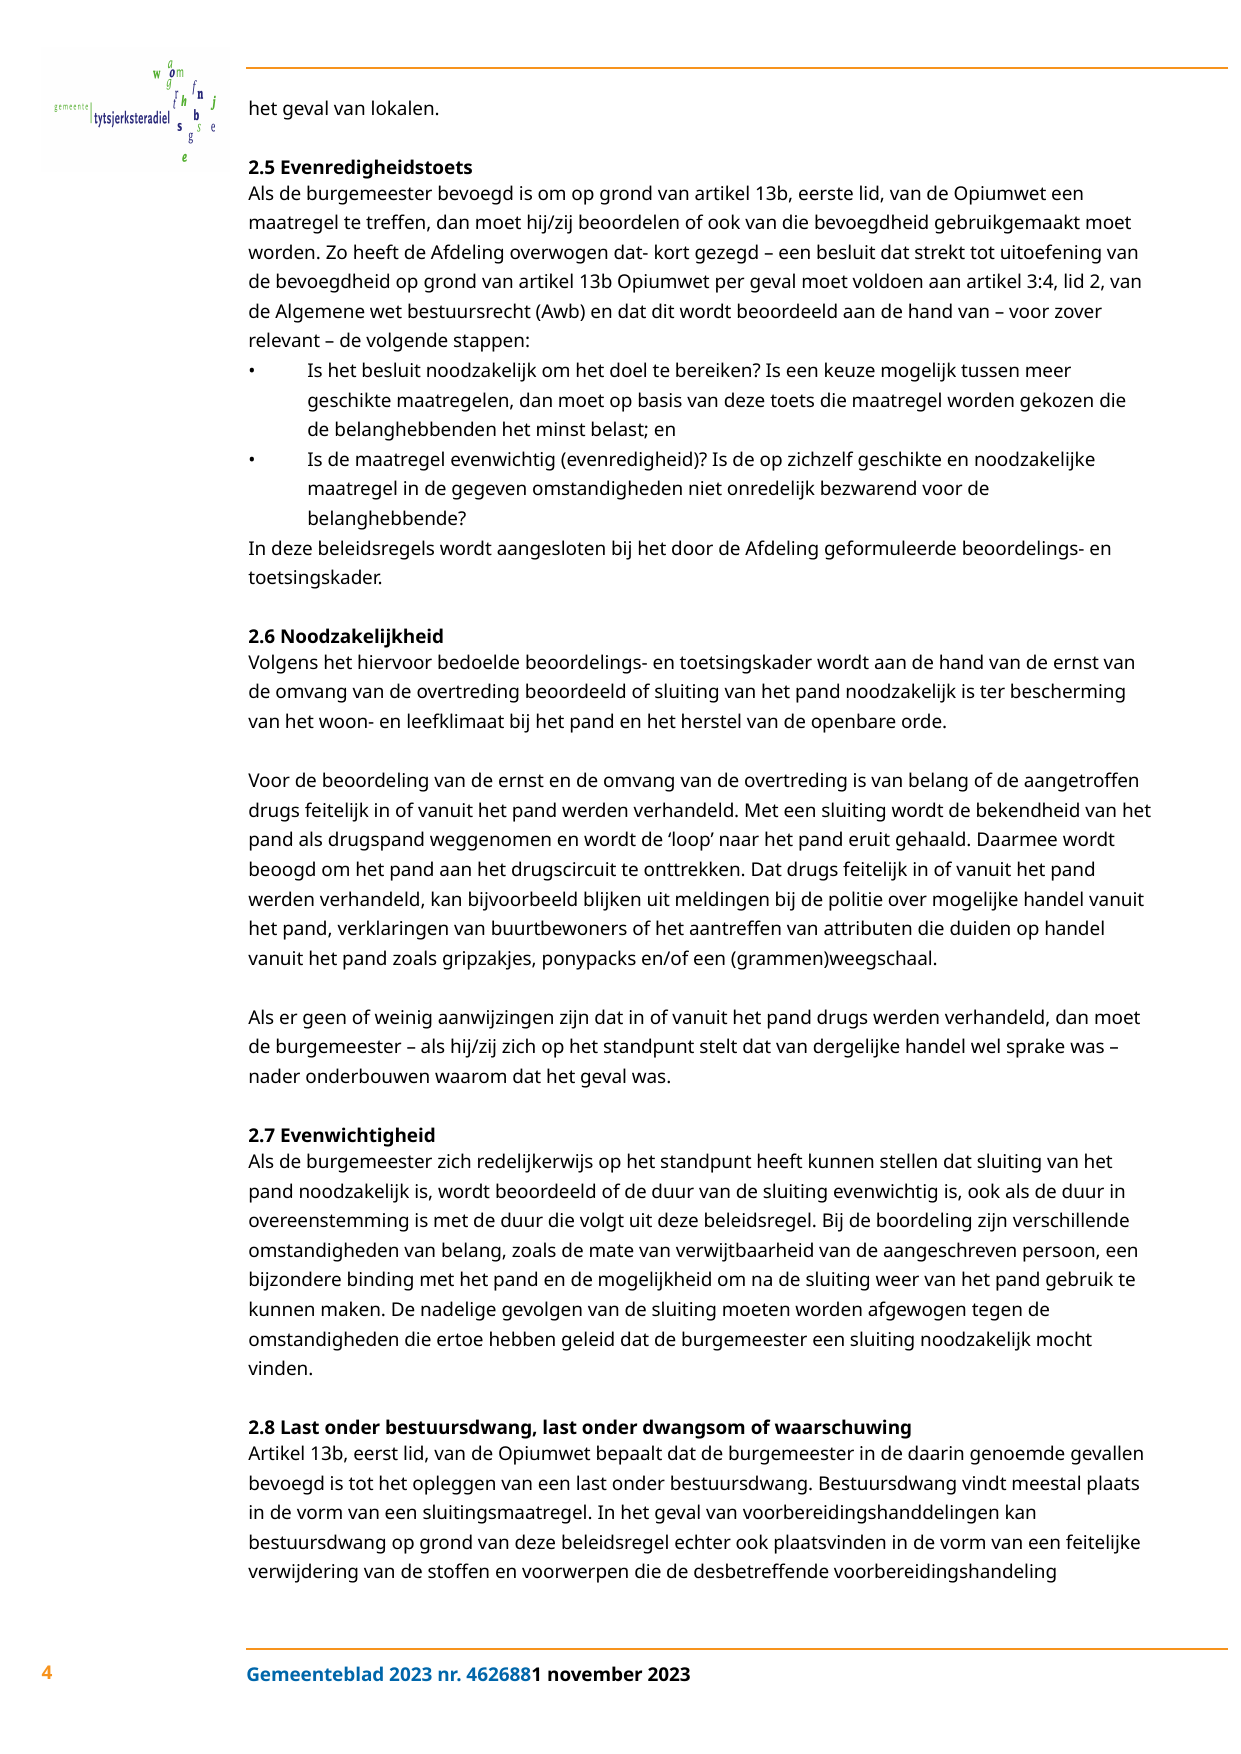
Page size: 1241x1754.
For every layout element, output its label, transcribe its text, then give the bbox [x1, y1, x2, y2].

list Is het besluit noodzakelijk om het doel te bereiken? Is een keuze mogelijk tussen meer geschikte maatregelen, dan moet op basis van deze toets die maatregel worden gekozen die de belanghebbenden het minst belast; en [248, 357, 1152, 442]
text Artikel 13b, eerst lid, van de Opiumwet bepaalt dat de burgemeester in de daarin genoemde gevallen bevoegd is tot het opleggen van een last onder bestuursdwang. Bestuursdwang vindt meestal plaats in de vorm van een sluitingsmaatregel. In het geval van voorbereidingshanddelingen kan bestuursdwang op grond van deze beleidsregel echter ook plaatsvinden in de vorm van een feitelijke verwijdering van de stoffen en voorwerpen die de desbetreffende voorbereidingshandeling [248, 1440, 1152, 1584]
text Als de burgemeester bevoegd is om op grond van artikel 13b, eerste lid, van de Opiumwet een maatregel te treffen, dan moet hij/zij beoordelen of ook van die bevoegdheid gebruikgemaakt moet worden. Zo heeft de Afdeling overwogen dat- kort gezegd – een besluit dat strekt tot uitoefening van de bevoegdheid op grond van artikel 13b Opiumwet per geval moet voldoen aan artikel 3:4, lid 2, van de Algemene wet bestuursrecht (Awb) en dat dit wordt beoordeeld aan de hand van – voor zover relevant – de volgende stappen: [248, 180, 1152, 353]
text Als de burgemeester zich redelijkerwijs op het standpunt heeft kunnen stellen dat sluiting van het pand noodzakelijk is, wordt beoordeeld of de duur van de sluiting evenwichtig is, ook als de duur in overeenstemming is met de duur die volgt uit deze beleidsregel. Bij de boordeling zijn verschillende omstandigheden van belang, zoals de mate van verwijtbaarheid van de aangeschreven persoon, een bijzondere binding met het pand en de mogelijkheid om na de sluiting weer van het pand gebruik te kunnen maken. De nadelige gevolgen van de sluiting moeten worden afgewogen tegen de omstandigheden die ertoe hebben geleid dat de burgemeester een sluiting noodzakelijk mocht vinden. [248, 1148, 1152, 1381]
text Als er geen of weinig aanwijzingen zijn dat in of vanuit het pand drugs werden verhandeld, dan moet de burgemeester – als hij/zij zich op het standpunt stelt dat van dergelijke handel wel sprake was – nader onderbouwen waarom dat het geval was. [248, 1004, 1152, 1089]
text Voor de beoordeling van de ernst en de omvang van de overtreding is van belang of de aangetroffen drugs feitelijk in of vanuit het pand werden verhandeld. Met een sluiting wordt de bekendheid van het pand als drugspand weggenomen en wordt de ‘loop’ naar het pand eruit gehaald. Daarmee wordt beoogd om het pand aan het drugscircuit te onttrekken. Dat drugs feitelijk in of vanuit het pand werden verhandeld, kan bijvoorbeeld blijken uit meldingen bij de politie over mogelijke handel vanuit het pand, verklaringen van buurtbewoners of het aantreffen van attributen die duiden op handel vanuit het pand zoals gripzakjes, ponypacks en/of een (grammen)weegschaal. [248, 767, 1152, 971]
text 2.8 Last onder bestuursdwang, last onder dwangsom of waarschuwing [248, 1414, 1152, 1440]
text 2.5 Evenredigheidstoets [248, 154, 1152, 180]
text het geval van lokalen. [248, 95, 1152, 121]
text In deze beleidsregels wordt aangesloten bij het door de Afdeling geformuleerde beoordelings- en toetsingskader. [248, 535, 1152, 590]
text 2.7 Evenwichtigheid [248, 1122, 1152, 1148]
text Volgens het hiervoor bedoelde beoordelings- en toetsingskader wordt aan de hand van de ernst van de omvang van de overtreding beoordeeld of sluiting van het pand noodzakelijk is ter bescherming van het woon- en leefklimaat bij het pand en het herstel van de openbare orde. [248, 649, 1152, 734]
picture [41, 47, 231, 172]
list Is de maatregel evenwichtig (evenredigheid)? Is de op zichzelf geschikte en noodzakelijke maatregel in de gegeven omstandigheden niet onredelijk bezwarend voor de belanghebbende? [248, 446, 1152, 531]
text 2.6 Noodzakelijkheid [248, 623, 1152, 649]
